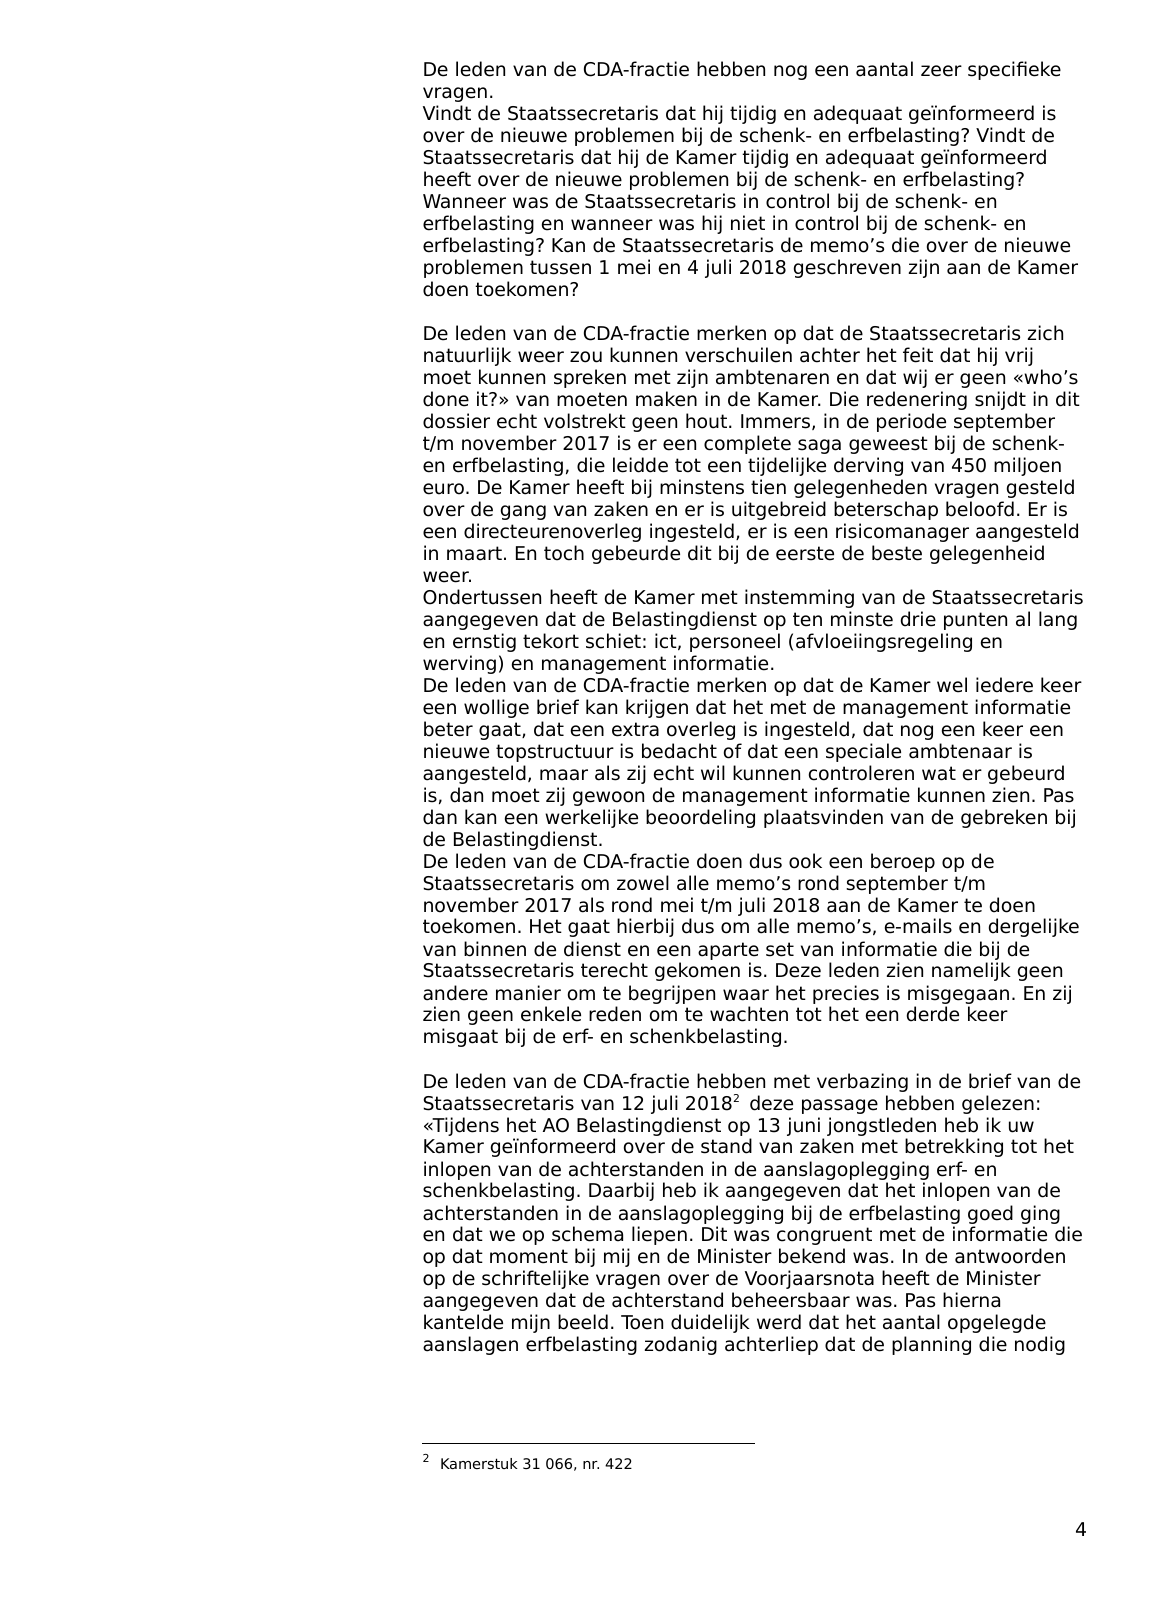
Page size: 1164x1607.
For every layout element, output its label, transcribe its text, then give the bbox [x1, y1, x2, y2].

text Ondertussen heeft de Kamer met instemming van de Staatssecretaris aangegeven dat de Belastingdienst op ten minste drie punten al lang en ernstig tekort schiet: ict, personeel (afvloeiingsregeling en werving) en management informatie. [422, 587, 1087, 675]
text De leden van de CDA-fractie merken op dat de Staatssecretaris zich natuurlijk weer zou kunnen verschuilen achter het feit dat hij vrij moet kunnen spreken met zijn ambtenaren en dat wij er geen «who’s done it?» van moeten maken in de Kamer. Die redenering snijdt in dit dossier echt volstrekt geen hout. Immers, in de periode september t/m november 2017 is er een complete saga geweest bij de schenk- en erfbelasting, die leidde tot een tijdelijke derving van 450 miljoen euro. De Kamer heeft bij minstens tien gelegenheden vragen gesteld over de gang van zaken en er is uitgebreid beterschap beloofd. Er is een directeurenoverleg ingesteld, er is een risicomanager aangesteld in maart. En toch gebeurde dit bij de eerste de beste gelegenheid weer. [422, 323, 1087, 587]
text De leden van de CDA-fractie merken op dat de Kamer wel iedere keer een wollige brief kan krijgen dat het met de management informatie beter gaat, dat een extra overleg is ingesteld, dat nog een keer een nieuwe topstructuur is bedacht of dat een speciale ambtenaar is aangesteld, maar als zij echt wil kunnen controleren wat er gebeurd is, dan moet zij gewoon de management informatie kunnen zien. Pas dan kan een werkelijke beoordeling plaatsvinden van de gebreken bij de Belastingdienst. [422, 675, 1087, 851]
text Vindt de Staatssecretaris dat hij tijdig en adequaat geïnformeerd is over de nieuwe problemen bij de schenk- en erfbelasting? Vindt de Staatssecretaris dat hij de Kamer tijdig en adequaat geïnformeerd heeft over de nieuwe problemen bij de schenk- en erfbelasting? Wanneer was de Staatssecretaris in control bij de schenk- en erfbelasting en wanneer was hij niet in control bij de schenk- en erfbelasting? Kan de Staatssecretaris de memo’s die over de nieuwe problemen tussen 1 mei en 4 juli 2018 geschreven zijn aan de Kamer doen toekomen? [422, 103, 1087, 301]
text De leden van de CDA-fractie hebben met verbazing in de brief van de Staatssecretaris van 12 juli 2018 deze passage hebben gelezen: [422, 1071, 1087, 1114]
text De leden van de CDA-fractie hebben nog een aantal zeer specifieke vragen. [422, 59, 1087, 103]
text De leden van de CDA-fractie doen dus ook een beroep op de Staatssecretaris om zowel alle memo’s rond september t/m november 2017 als rond mei t/m juli 2018 aan de Kamer te doen toekomen. Het gaat hierbij dus om alle memo’s, e-mails en dergelijke van binnen de dienst en een aparte set van informatie die bij de Staatssecretaris terecht gekomen is. Deze leden zien namelijk geen andere manier om te begrijpen waar het precies is misgegaan. En zij zien geen enkele reden om te wachten tot het een derde keer misgaat bij de erf- en schenkbelasting. [422, 851, 1087, 1048]
text Kamerstuk 31 066, nr. 422 [422, 1452, 1087, 1474]
text «Tijdens het AO Belastingdienst op 13 juni jongstleden heb ik uw Kamer geïnformeerd over de stand van zaken met betrekking tot het inlopen van de achterstanden in de aanslagoplegging erf- en schenkbelasting. Daarbij heb ik aangegeven dat het inlopen van de achterstanden in de aanslagoplegging bij de erfbelasting goed ging en dat we op schema liepen. Dit was congruent met de informatie die op dat moment bij mij en de Minister bekend was. In de antwoorden op de schriftelijke vragen over de Voorjaarsnota heeft de Minister aangegeven dat de achterstand beheersbaar was. Pas hierna kantelde mijn beeld. Toen duidelijk werd dat het aantal opgelegde aanslagen erfbelasting zodanig achterliep dat de planning die nodig [422, 1114, 1087, 1356]
